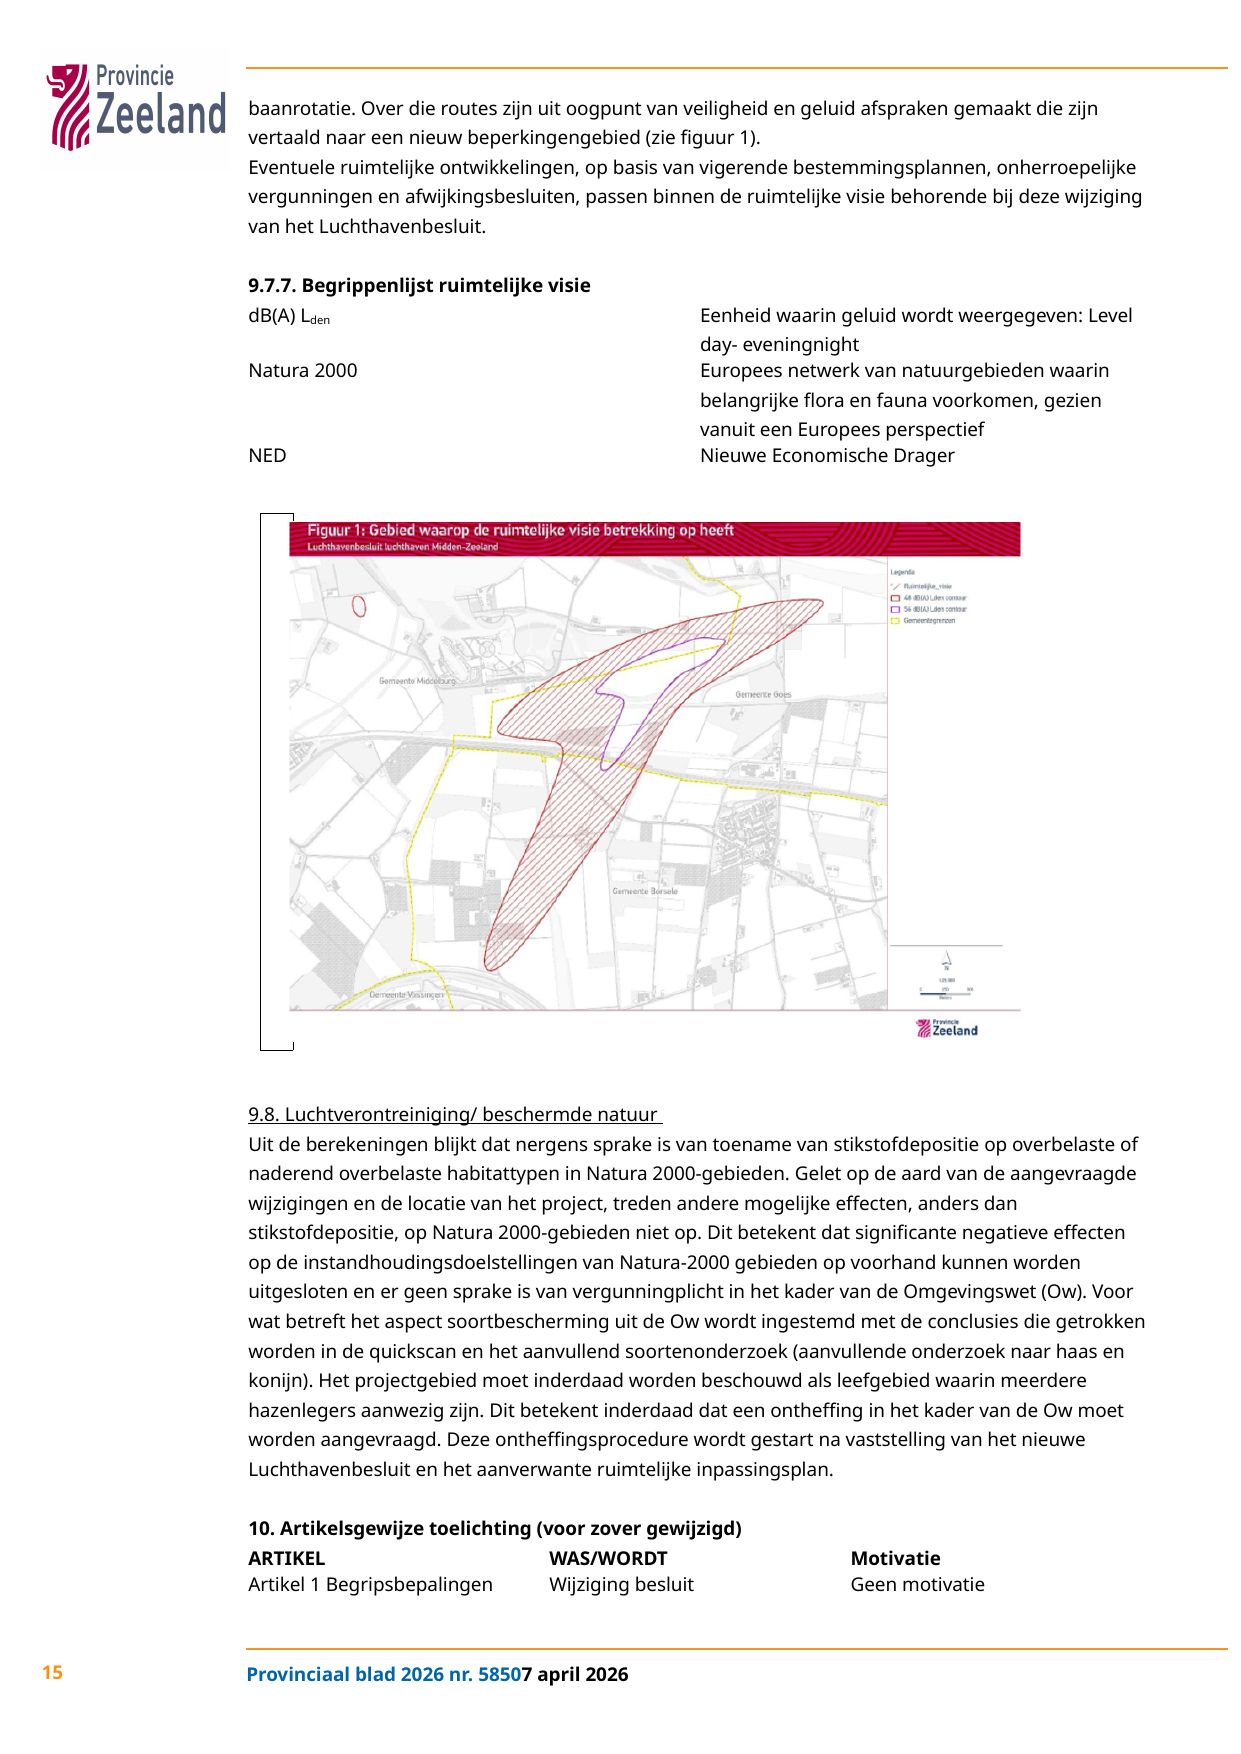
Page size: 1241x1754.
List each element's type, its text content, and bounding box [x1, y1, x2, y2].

table_header Eenheid waarin geluid wordt weergegeven: Level day- eveningnight [700, 302, 1152, 357]
text Eventuele ruimtelijke ontwikkelingen, op basis van vigerende bestemmingsplannen, onherroepelijke vergunningen en afwijkingsbesluiten, passen binnen de ruimtelijke visie behorende bij deze wijziging van het Luchthavenbesluit. [248, 154, 1152, 239]
table_cell Wijziging besluit [549, 1571, 850, 1596]
picture [41, 47, 231, 172]
text Uit de berekeningen blijkt dat nergens sprake is van toename van stikstofdepositie op overbelaste of naderend overbelaste habitattypen in Natura 2000-gebieden. Gelet op de aard van de aangevraagde wijzigingen en de locatie van het project, treden andere mogelijke effecten, anders dan stikstofdepositie, op Natura 2000-gebieden niet op. Dit betekent dat significante negatieve effecten op de instandhoudingsdoelstellingen van Natura-2000 gebieden op voorhand kunnen worden uitgesloten en er geen sprake is van vergunningplicht in het kader van de Omgevingswet (Ow). Voor wat betreft het aspect soortbescherming uit de Ow wordt ingestemd met de conclusies die getrokken worden in de quickscan en het aanvullend soortenonderzoek (aanvullende onderzoek naar haas en konijn). Het projectgebied moet inderdaad worden beschouwd als leefgebied waarin meerdere hazenlegers aanwezig zijn. Dit betekent inderdaad dat een ontheffing in het kader van de Ow moet worden aangevraagd. Deze ontheffingsprocedure wordt gestart na vaststelling van het nieuwe Luchthavenbesluit en het aanverwante ruimtelijke inpassingsplan. [248, 1131, 1152, 1482]
table_cell Artikel 1 Begripsbepalingen [248, 1571, 549, 1596]
table_cell Europees netwerk van natuurgebieden waarin belangrijke flora en fauna voorkomen, gezien vanuit een Europees perspectief [700, 357, 1152, 442]
table_header WAS/WORDT [549, 1545, 850, 1571]
table_header dB(A) Lden [248, 302, 700, 357]
text baanrotatie. Over die routes zijn uit oogpunt van veiligheid en geluid afspraken gemaakt die zijn vertaald naar een nieuw beperkingengebied (zie figuur 1). [248, 95, 1152, 150]
picture [268, 521, 1037, 1042]
table_header ARTIKEL [248, 1545, 549, 1571]
text 9.8. Luchtverontreiniging/ beschermde natuur [248, 1101, 1152, 1127]
text 10. Artikelsgewijze toelichting (voor zover gewijzigd) [248, 1515, 1152, 1541]
table_header Motivatie [850, 1545, 1152, 1571]
table_cell NED [248, 442, 700, 468]
table_cell Nieuwe Economische Drager [700, 442, 1152, 468]
table_cell Natura 2000 [248, 357, 700, 442]
table_cell Geen motivatie [850, 1571, 1152, 1596]
text 9.7.7. Begrippenlijst ruimtelijke visie [248, 272, 1152, 298]
